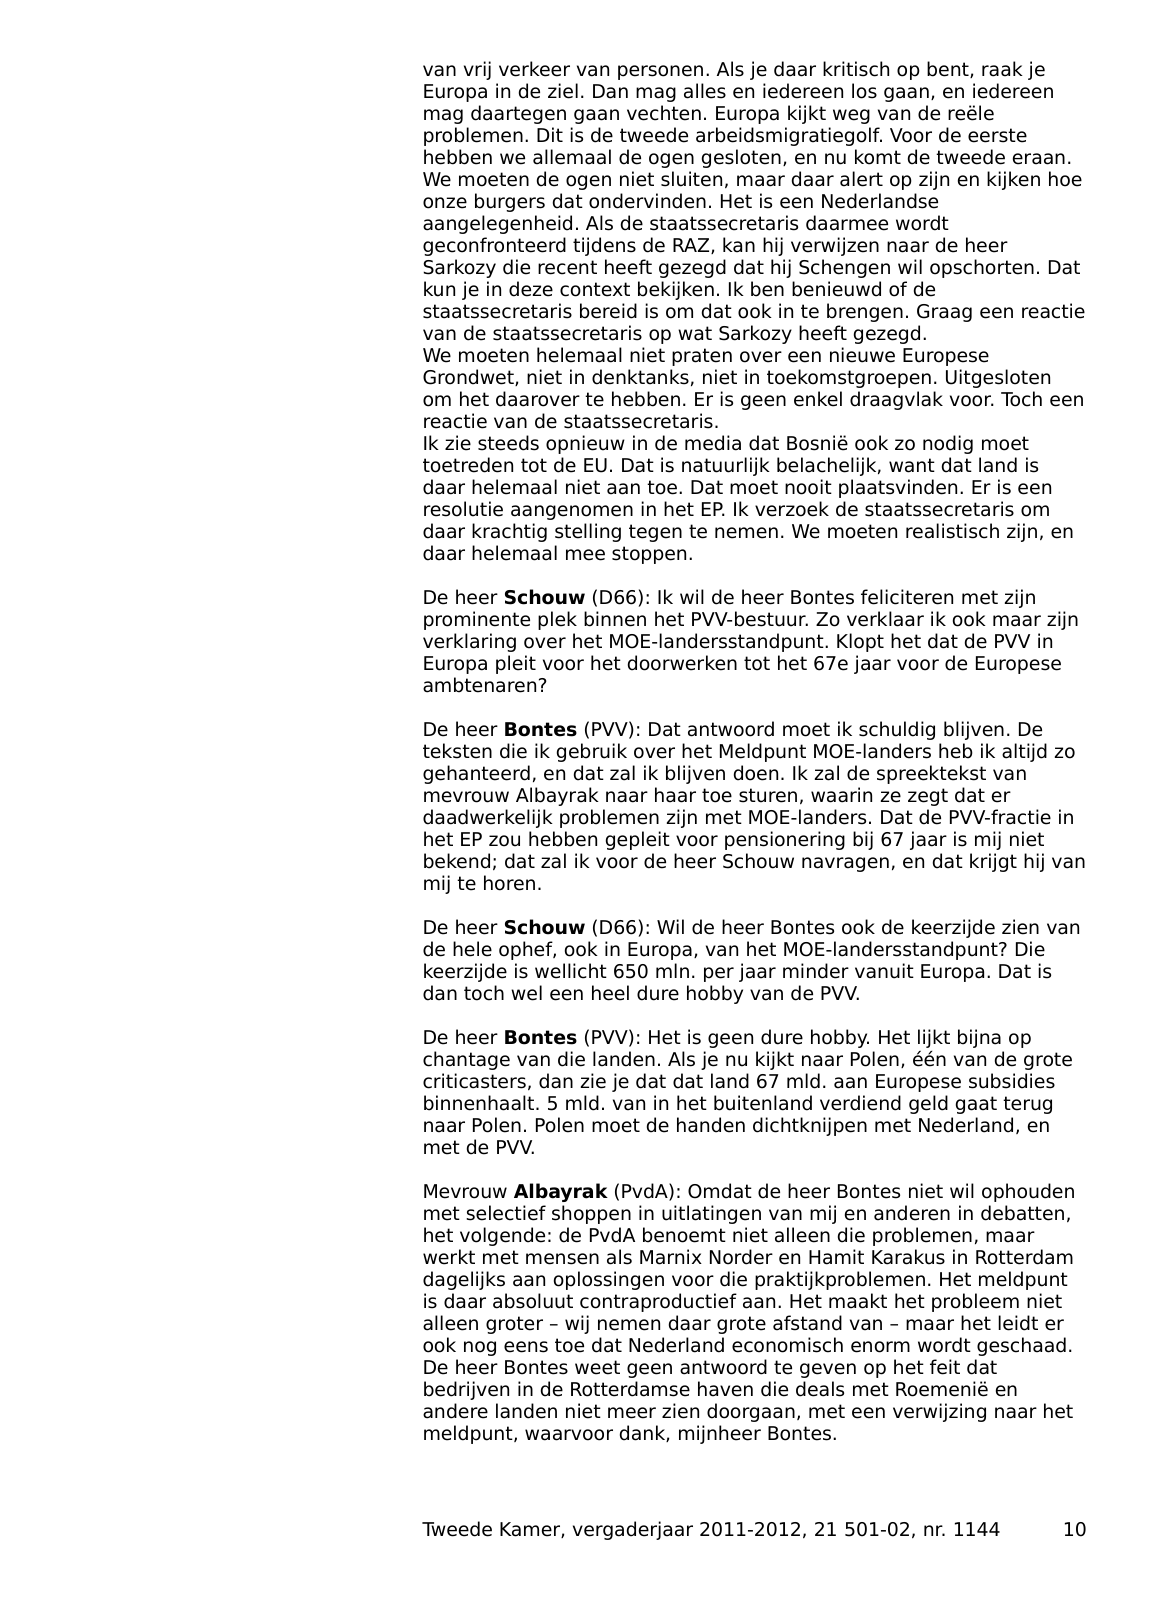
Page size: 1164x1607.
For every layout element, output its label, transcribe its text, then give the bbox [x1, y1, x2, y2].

text van vrij verkeer van personen. Als je daar kritisch op bent, raak je Europa in de ziel. Dan mag alles en iedereen los gaan, en iedereen mag daartegen gaan vechten. Europa kijkt weg van de reële problemen. Dit is de tweede arbeidsmigratiegolf. Voor de eerste hebben we allemaal de ogen gesloten, en nu komt de tweede eraan. We moeten de ogen niet sluiten, maar daar alert op zijn en kijken hoe onze burgers dat ondervinden. Het is een Nederlandse aangelegenheid. Als de staatssecretaris daarmee wordt geconfronteerd tijdens de RAZ, kan hij verwijzen naar de heer Sarkozy die recent heeft gezegd dat hij Schengen wil opschorten. Dat kun je in deze context bekijken. Ik ben benieuwd of de staatssecretaris bereid is om dat ook in te brengen. Graag een reactie van de staatssecretaris op wat Sarkozy heeft gezegd. [422, 59, 1087, 345]
text Ik zie steeds opnieuw in de media dat Bosnië ook zo nodig moet toetreden tot de EU. Dat is natuurlijk belachelijk, want dat land is daar helemaal niet aan toe. Dat moet nooit plaatsvinden. Er is een resolutie aangenomen in het EP. Ik verzoek de staatssecretaris om daar krachtig stelling tegen te nemen. We moeten realistisch zijn, en daar helemaal mee stoppen. [422, 433, 1087, 564]
text dagelijks aan oplossingen voor die praktijkproblemen. Het meldpunt is daar absoluut contraproductief aan. Het maakt het probleem niet alleen groter – wij nemen daar grote afstand van – maar het leidt er ook nog eens toe dat Nederland economisch enorm wordt geschaad. De heer Bontes weet geen antwoord te geven op het feit dat bedrijven in de Rotterdamse haven die deals met Roemenië en andere landen niet meer zien doorgaan, met een verwijzing naar het meldpunt, waarvoor dank, mijnheer Bontes. [422, 1269, 1087, 1445]
text De heer Schouw (D66): Ik wil de heer Bontes feliciteren met zijn prominente plek binnen het PVV-bestuur. Zo verklaar ik ook maar zijn verklaring over het MOE-landersstandpunt. Klopt het dat de PVV in Europa pleit voor het doorwerken tot het 67e jaar voor de Europese ambtenaren? [422, 587, 1087, 697]
text De heer Bontes (PVV): Het is geen dure hobby. Het lijkt bijna op chantage van die landen. Als je nu kijkt naar Polen, één van de grote criticasters, dan zie je dat dat land 67 mld. aan Europese subsidies binnenhaalt. 5 mld. van in het buitenland verdiend geld gaat terug naar Polen. Polen moet de handen dichtknijpen met Nederland, en met de PVV. [422, 1027, 1087, 1159]
text Mevrouw Albayrak (PvdA): Omdat de heer Bontes niet wil ophouden met selectief shoppen in uitlatingen van mij en anderen in debatten, het volgende: de PvdA benoemt niet alleen die problemen, maar werkt met mensen als Marnix Norder en Hamit Karakus in Rotterdam [422, 1181, 1087, 1269]
text De heer Bontes (PVV): Dat antwoord moet ik schuldig blijven. De teksten die ik gebruik over het Meldpunt MOE-landers heb ik altijd zo gehanteerd, en dat zal ik blijven doen. Ik zal de spreektekst van mevrouw Albayrak naar haar toe sturen, waarin ze zegt dat er daadwerkelijk problemen zijn met MOE-landers. Dat de PVV-fractie in het EP zou hebben gepleit voor pensionering bij 67 jaar is mij niet bekend; dat zal ik voor de heer Schouw navragen, en dat krijgt hij van mij te horen. [422, 719, 1087, 895]
text We moeten helemaal niet praten over een nieuwe Europese Grondwet, niet in denktanks, niet in toekomstgroepen. Uitgesloten om het daarover te hebben. Er is geen enkel draagvlak voor. Toch een reactie van de staatssecretaris. [422, 345, 1087, 433]
text De heer Schouw (D66): Wil de heer Bontes ook de keerzijde zien van de hele ophef, ook in Europa, van het MOE-landersstandpunt? Die keerzijde is wellicht 650 mln. per jaar minder vanuit Europa. Dat is dan toch wel een heel dure hobby van de PVV. [422, 917, 1087, 1005]
